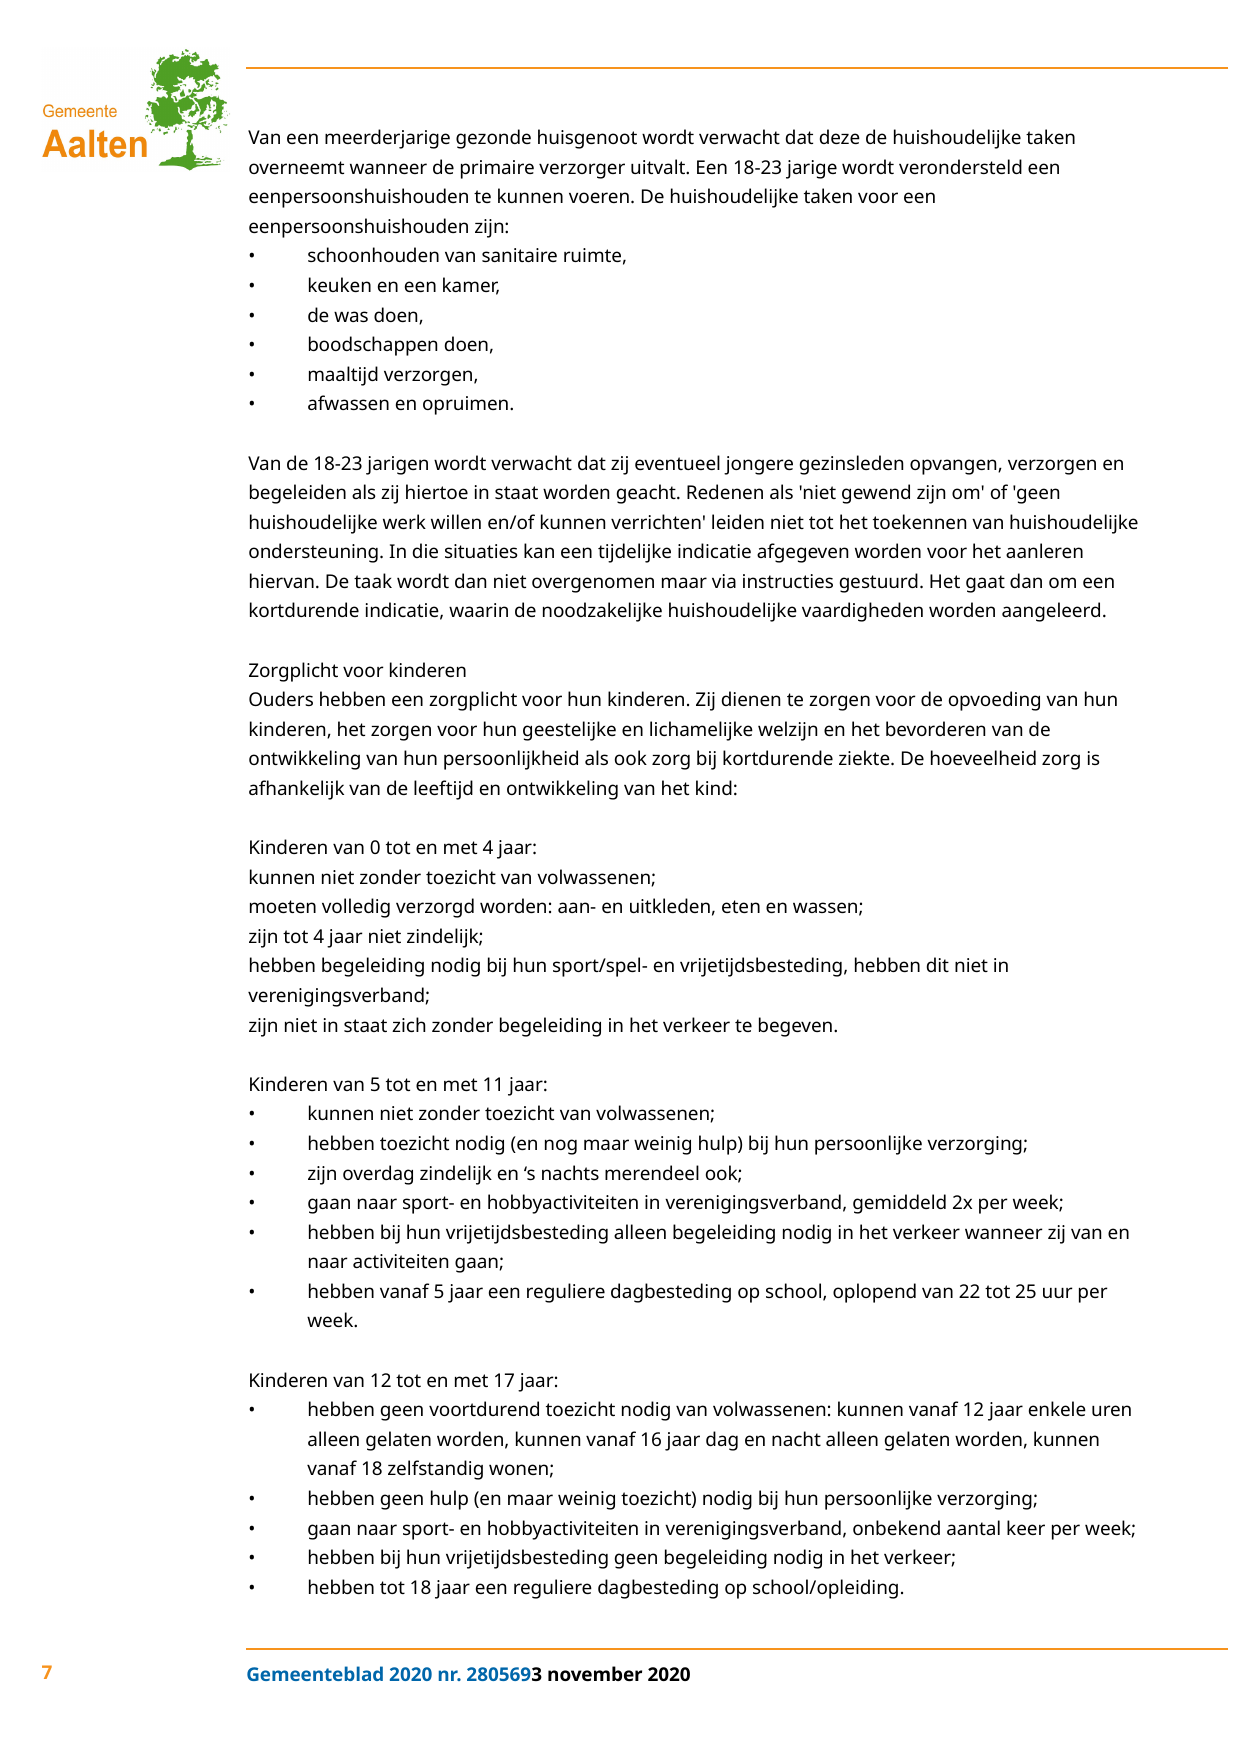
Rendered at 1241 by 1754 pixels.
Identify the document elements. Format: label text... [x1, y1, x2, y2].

text Zorgplicht voor kinderen [248, 657, 1152, 683]
list keuken en een kamer, [248, 272, 1152, 298]
text zijn niet in staat zich zonder begeleiding in het verkeer te begeven. [248, 1012, 1152, 1038]
list hebben toezicht nodig (en nog maar weinig hulp) bij hun persoonlijke verzorging; [248, 1130, 1152, 1156]
list de was doen, [248, 302, 1152, 328]
list hebben bij hun vrijetijdsbesteding geen begeleiding nodig in het verkeer; [248, 1544, 1152, 1570]
text Ouders hebben een zorgplicht voor hun kinderen. Zij dienen te zorgen voor de opvoeding van hun kinderen, het zorgen voor hun geestelijke en lichamelijke welzijn en het bevorderen van de ontwikkeling van hun persoonlijkheid als ook zorg bij kortdurende ziekte. De hoeveelheid zorg is afhankelijk van de leeftijd en ontwikkeling van het kind: [248, 686, 1152, 801]
list afwassen en opruimen. [248, 391, 1152, 416]
text zijn tot 4 jaar niet zindelijk; [248, 923, 1152, 949]
text Van een meerderjarige gezonde huisgenoot wordt verwacht dat deze de huishoudelijke taken overneemt wanneer de primaire verzorger uitvalt. Een 18-23 jarige wordt verondersteld een eenpersoonshuishouden te kunnen voeren. De huishoudelijke taken voor een eenpersoonshuishouden zijn: [248, 124, 1152, 239]
list gaan naar sport- en hobbyactiviteiten in verenigingsverband, onbekend aantal keer per week; [248, 1515, 1152, 1541]
text Kinderen van 5 tot en met 11 jaar: [248, 1071, 1152, 1097]
list maaltijd verzorgen, [248, 361, 1152, 387]
list boodschappen doen, [248, 331, 1152, 357]
text kunnen niet zonder toezicht van volwassenen; [248, 864, 1152, 890]
text moeten volledig verzorgd worden: aan- en uitkleden, eten en wassen; [248, 893, 1152, 919]
list hebben tot 18 jaar een reguliere dagbesteding op school/opleiding. [248, 1574, 1152, 1600]
text Van de 18-23 jarigen wordt verwacht dat zij eventueel jongere gezinsleden opvangen, verzorgen en begeleiden als zij hiertoe in staat worden geacht. Redenen als 'niet gewend zijn om' of 'geen huishoudelijke werk willen en/of kunnen verrichten' leiden niet tot het toekennen van huishoudelijke ondersteuning. In die situaties kan een tijdelijke indicatie afgegeven worden voor het aanleren hiervan. De taak wordt dan niet overgenomen maar via instructies gestuurd. Het gaat dan om een kortdurende indicatie, waarin de noodzakelijke huishoudelijke vaardigheden worden aangeleerd. [248, 450, 1152, 623]
text Kinderen van 0 tot en met 4 jaar: [248, 834, 1152, 860]
list hebben vanaf 5 jaar een reguliere dagbesteding op school, oplopend van 22 tot 25 uur per week. [248, 1278, 1152, 1333]
picture [41, 47, 231, 172]
text Kinderen van 12 tot en met 17 jaar: [248, 1367, 1152, 1393]
text hebben begeleiding nodig bij hun sport/spel- en vrijetijdsbesteding, hebben dit niet in verenigingsverband; [248, 953, 1152, 1008]
list zijn overdag zindelijk en ‘s nachts merendeel ook; [248, 1160, 1152, 1186]
list hebben bij hun vrijetijdsbesteding alleen begeleiding nodig in het verkeer wanneer zij van en naar activiteiten gaan; [248, 1219, 1152, 1274]
list hebben geen voortdurend toezicht nodig van volwassenen: kunnen vanaf 12 jaar enkele uren alleen gelaten worden, kunnen vanaf 16 jaar dag en nacht alleen gelaten worden, kunnen vanaf 18 zelfstandig wonen; [248, 1396, 1152, 1481]
list gaan naar sport- en hobbyactiviteiten in verenigingsverband, gemiddeld 2x per week; [248, 1189, 1152, 1215]
list schoonhouden van sanitaire ruimte, [248, 243, 1152, 268]
list hebben geen hulp (en maar weinig toezicht) nodig bij hun persoonlijke verzorging; [248, 1485, 1152, 1511]
list kunnen niet zonder toezicht van volwassenen; [248, 1101, 1152, 1126]
